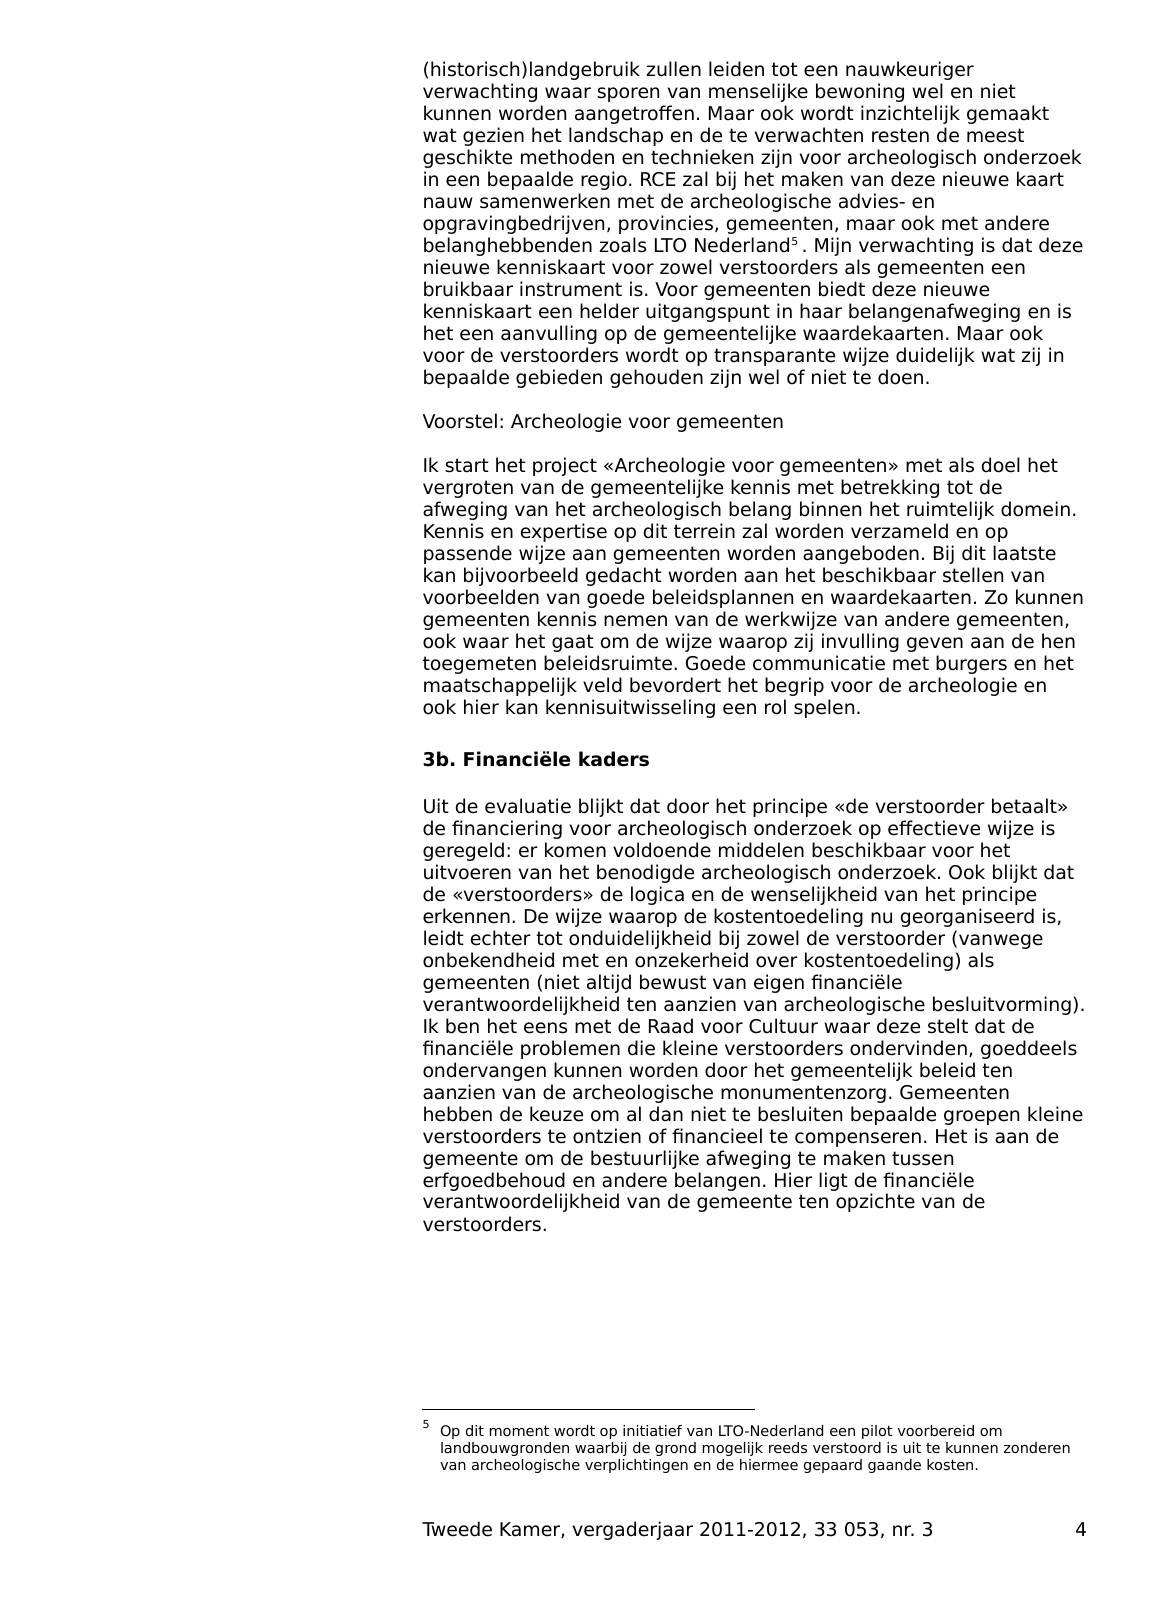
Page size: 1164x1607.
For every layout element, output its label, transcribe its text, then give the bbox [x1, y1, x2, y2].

text (historisch)landgebruik zullen leiden tot een nauwkeuriger verwachting waar sporen van menselijke bewoning wel en niet kunnen worden aangetroffen. Maar ook wordt inzichtelijk gemaakt wat gezien het landschap en de te verwachten resten de meest geschikte methoden en technieken zijn voor archeologisch onderzoek in een bepaalde regio. RCE zal bij het maken van deze nieuwe kaart nauw samenwerken met de archeologische advies- en opgravingbedrijven, provincies, gemeenten, maar ook met andere belanghebbenden zoals LTO Nederland. Mijn verwachting is dat deze nieuwe kenniskaart voor zowel verstoorders als gemeenten een bruikbaar instrument is. Voor gemeenten biedt deze nieuwe kenniskaart een helder uitgangspunt in haar belangenafweging en is het een aanvulling op de gemeentelijke waardekaarten. Maar ook voor de verstoorders wordt op transparante wijze duidelijk wat zij in bepaalde gebieden gehouden zijn wel of niet te doen. [422, 59, 1087, 389]
text Uit de evaluatie blijkt dat door het principe «de verstoorder betaalt» de financiering voor archeologisch onderzoek op effectieve wijze is geregeld: er komen voldoende middelen beschikbaar voor het uitvoeren van het benodigde archeologisch onderzoek. Ook blijkt dat de «verstoorders» de logica en de wenselijkheid van het principe erkennen. De wijze waarop de kostentoedeling nu georganiseerd is, leidt echter tot onduidelijkheid bij zowel de verstoorder (vanwege onbekendheid met en onzekerheid over kostentoedeling) als gemeenten (niet altijd bewust van eigen financiële verantwoordelijkheid ten aanzien van archeologische besluitvorming). Ik ben het eens met de Raad voor Cultuur waar deze stelt dat de financiële problemen die kleine verstoorders ondervinden, goeddeels ondervangen kunnen worden door het gemeentelijk beleid ten aanzien van de archeologische monumentenzorg. Gemeenten hebben de keuze om al dan niet te besluiten bepaalde groepen kleine verstoorders te ontzien of financieel te compenseren. Het is aan de gemeente om de bestuurlijke afweging te maken tussen erfgoedbehoud en andere belangen. Hier ligt de financiële verantwoordelijkheid van de gemeente ten opzichte van de verstoorders. [422, 796, 1087, 1235]
subtitle Voorstel: Archeologie voor gemeenten [422, 411, 1087, 433]
subtitle 3b. Financiële kaders [422, 749, 1087, 771]
text Op dit moment wordt op initiatief van LTO-Nederland een pilot voorbereid om landbouwgronden waarbij de grond mogelijk reeds verstoord is uit te kunnen zonderen van archeologische verplichtingen en de hiermee gepaard gaande kosten. [422, 1418, 1087, 1474]
text Ik start het project «Archeologie voor gemeenten» met als doel het vergroten van de gemeentelijke kennis met betrekking tot de afweging van het archeologisch belang binnen het ruimtelijk domein. Kennis en expertise op dit terrein zal worden verzameld en op passende wijze aan gemeenten worden aangeboden. Bij dit laatste kan bijvoorbeeld gedacht worden aan het beschikbaar stellen van voorbeelden van goede beleidsplannen en waardekaarten. Zo kunnen gemeenten kennis nemen van de werkwijze van andere gemeenten, ook waar het gaat om de wijze waarop zij invulling geven aan de hen toegemeten beleidsruimte. Goede communicatie met burgers en het maatschappelijk veld bevordert het begrip voor de archeologie en ook hier kan kennisuitwisseling een rol spelen. [422, 455, 1087, 719]
